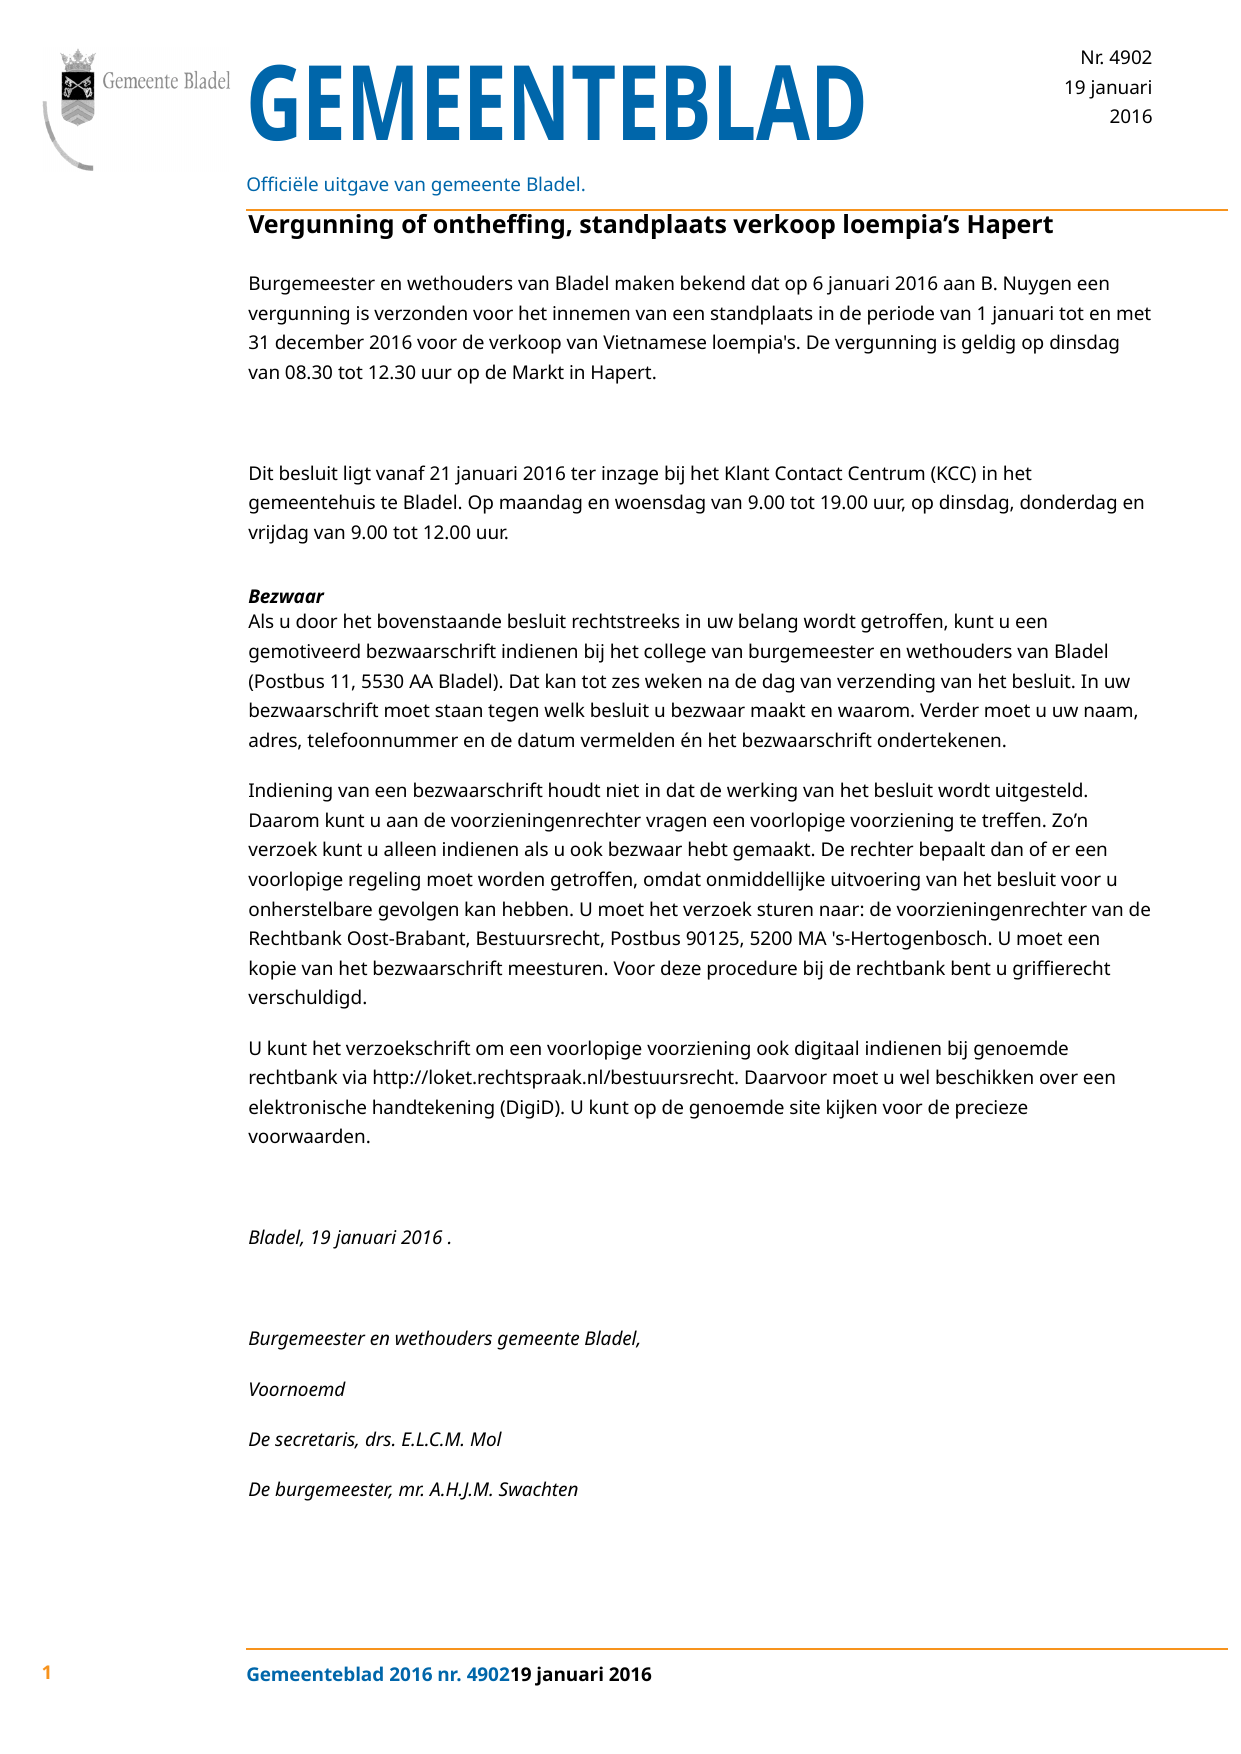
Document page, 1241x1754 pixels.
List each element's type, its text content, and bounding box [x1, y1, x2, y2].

text Indiening van een bezwaarschrift houdt niet in dat de werking van het besluit wordt uitgesteld. Daarom kunt u aan de voorzieningenrechter vragen een voorlopige voorziening te treffen. Zo’n verzoek kunt u alleen indienen als u ook bezwaar hebt gemaakt. De rechter bepaalt dan of er een voorlopige regeling moet worden getroffen, omdat onmiddellijke uitvoering van het besluit voor u onherstelbare gevolgen kan hebben. U moet het verzoek sturen naar: de voorzieningenrechter van de Rechtbank Oost-Brabant, Bestuursrecht, Postbus 90125, 5200 MA 's-Hertogenbosch. U moet een kopie van het bezwaarschrift meesturen. Voor deze procedure bij de rechtbank bent u griffierecht verschuldigd. [248, 777, 1152, 1010]
text De burgemeester, mr. A.H.J.M. Swachten [248, 1477, 1152, 1502]
text Burgemeester en wethouders gemeente Bladel, [248, 1325, 1152, 1351]
text Bezwaar [248, 583, 1152, 609]
text Dit besluit ligt vanaf 21 januari 2016 ter inzage bij het Klant Contact Centrum (KCC) in het gemeentehuis te Bladel. Op maandag en woensdag van 9.00 tot 19.00 uur, op dinsdag, donderdag en vrijdag van 9.00 tot 12.00 uur. [248, 460, 1152, 545]
text Burgemeester en wethouders van Bladel maken bekend dat op 6 januari 2016 aan B. Nuygen een vergunning is verzonden voor het innemen van een standplaats in de periode van 1 januari tot en met 31 december 2016 voor de verkoop van Vietnamese loempia's. De vergunning is geldig op dinsdag van 08.30 tot 12.30 uur op de Markt in Hapert. [248, 270, 1152, 385]
text U kunt het verzoekschrift om een voorlopige voorziening ook digitaal indienen bij genoemde rechtbank via http://loket.rechtspraak.nl/bestuursrecht. Daarvoor moet u wel beschikken over een elektronische handtekening (DigiD). U kunt op de genoemde site kijken voor de precieze voorwaarden. [248, 1035, 1152, 1149]
text Als u door het bovenstaande besluit rechtstreeks in uw belang wordt getroffen, kunt u een gemotiveerd bezwaarschrift indienen bij het college van burgemeester en wethouders van Bladel (Postbus 11, 5530 AA Bladel). Dat kan tot zes weken na de dag van verzending van het besluit. In uw bezwaarschrift moet staan tegen welk besluit u bezwaar maakt en waarom. Verder moet u uw naam, adres, telefoonnummer en de datum vermelden én het bezwaarschrift ondertekenen. [248, 609, 1152, 753]
text Bladel, 19 januari 2016 . [248, 1224, 1152, 1250]
text De secretaris, drs. E.L.C.M. Mol [248, 1426, 1152, 1452]
text Voornoemd [248, 1376, 1152, 1402]
text Vergunning of ontheffing, standplaats verkoop loempia’s Hapert [248, 211, 1152, 241]
picture [41, 47, 231, 172]
